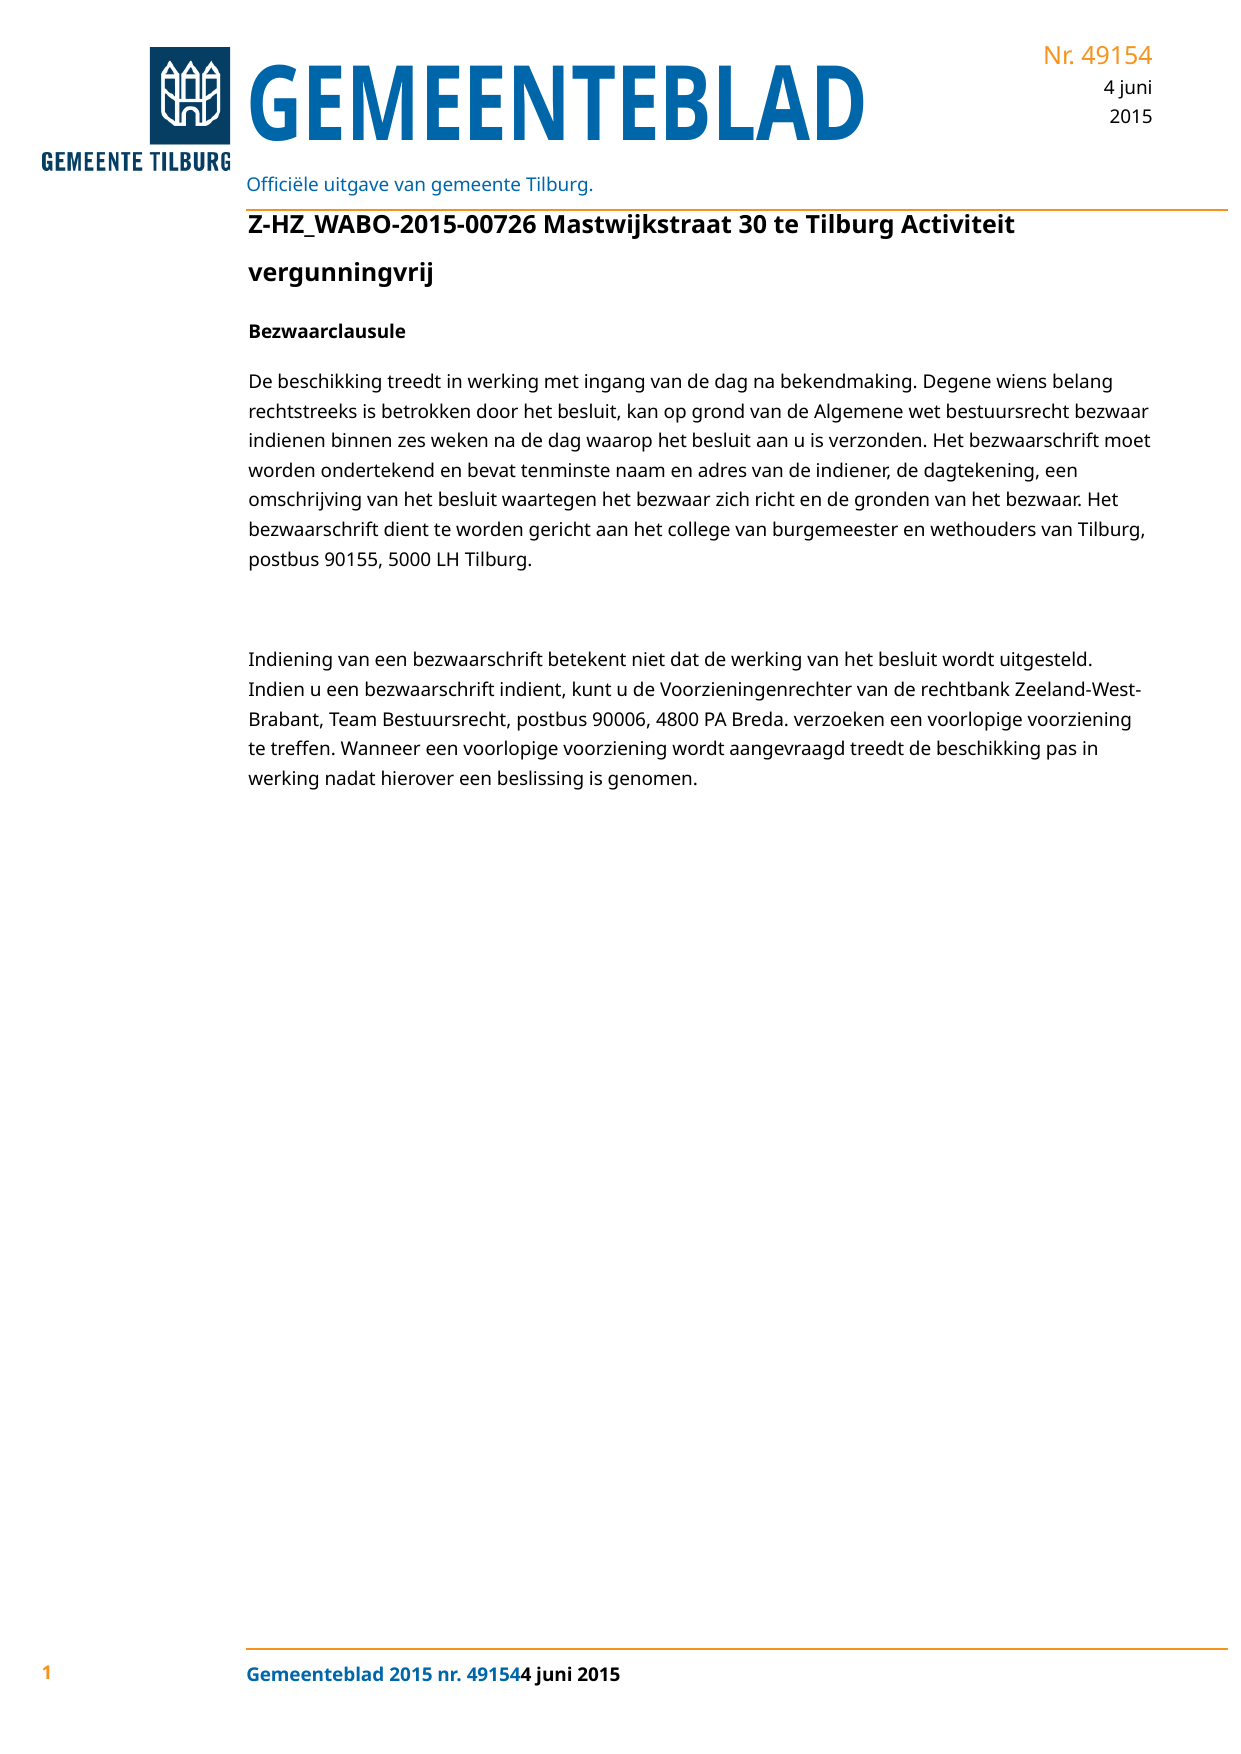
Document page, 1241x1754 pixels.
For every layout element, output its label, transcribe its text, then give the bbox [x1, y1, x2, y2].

text Z-HZ_WABO-2015-00726 Mastwijkstraat 30 te Tilburg Activiteit vergunningvrij [248, 211, 1152, 288]
picture [41, 47, 231, 172]
text Indiening van een bezwaarschrift betekent niet dat de werking van het besluit wordt uitgesteld. Indien u een bezwaarschrift indient, kunt u de Voorzieningenrechter van de rechtbank Zeeland-West-Brabant, Team Bestuursrecht, postbus 90006, 4800 PA Breda. verzoeken een voorlopige voorziening te treffen. Wanneer een voorlopige voorziening wordt aangevraagd treedt de beschikking pas in werking nadat hierover een beslissing is genomen. [248, 647, 1152, 791]
text Bezwaarclausule [248, 318, 1152, 344]
text De beschikking treedt in werking met ingang van de dag na bekendmaking. Degene wiens belang rechtstreeks is betrokken door het besluit, kan op grond van de Algemene wet bestuursrecht bezwaar indienen binnen zes weken na de dag waarop het besluit aan u is verzonden. Het bezwaarschrift moet worden ondertekend en bevat tenminste naam en adres van de indiener, de dagtekening, een omschrijving van het besluit waartegen het bezwaar zich richt en de gronden van het bezwaar. Het bezwaarschrift dient te worden gericht aan het college van burgemeester en wethouders van Tilburg, postbus 90155, 5000 LH Tilburg. [248, 368, 1152, 572]
